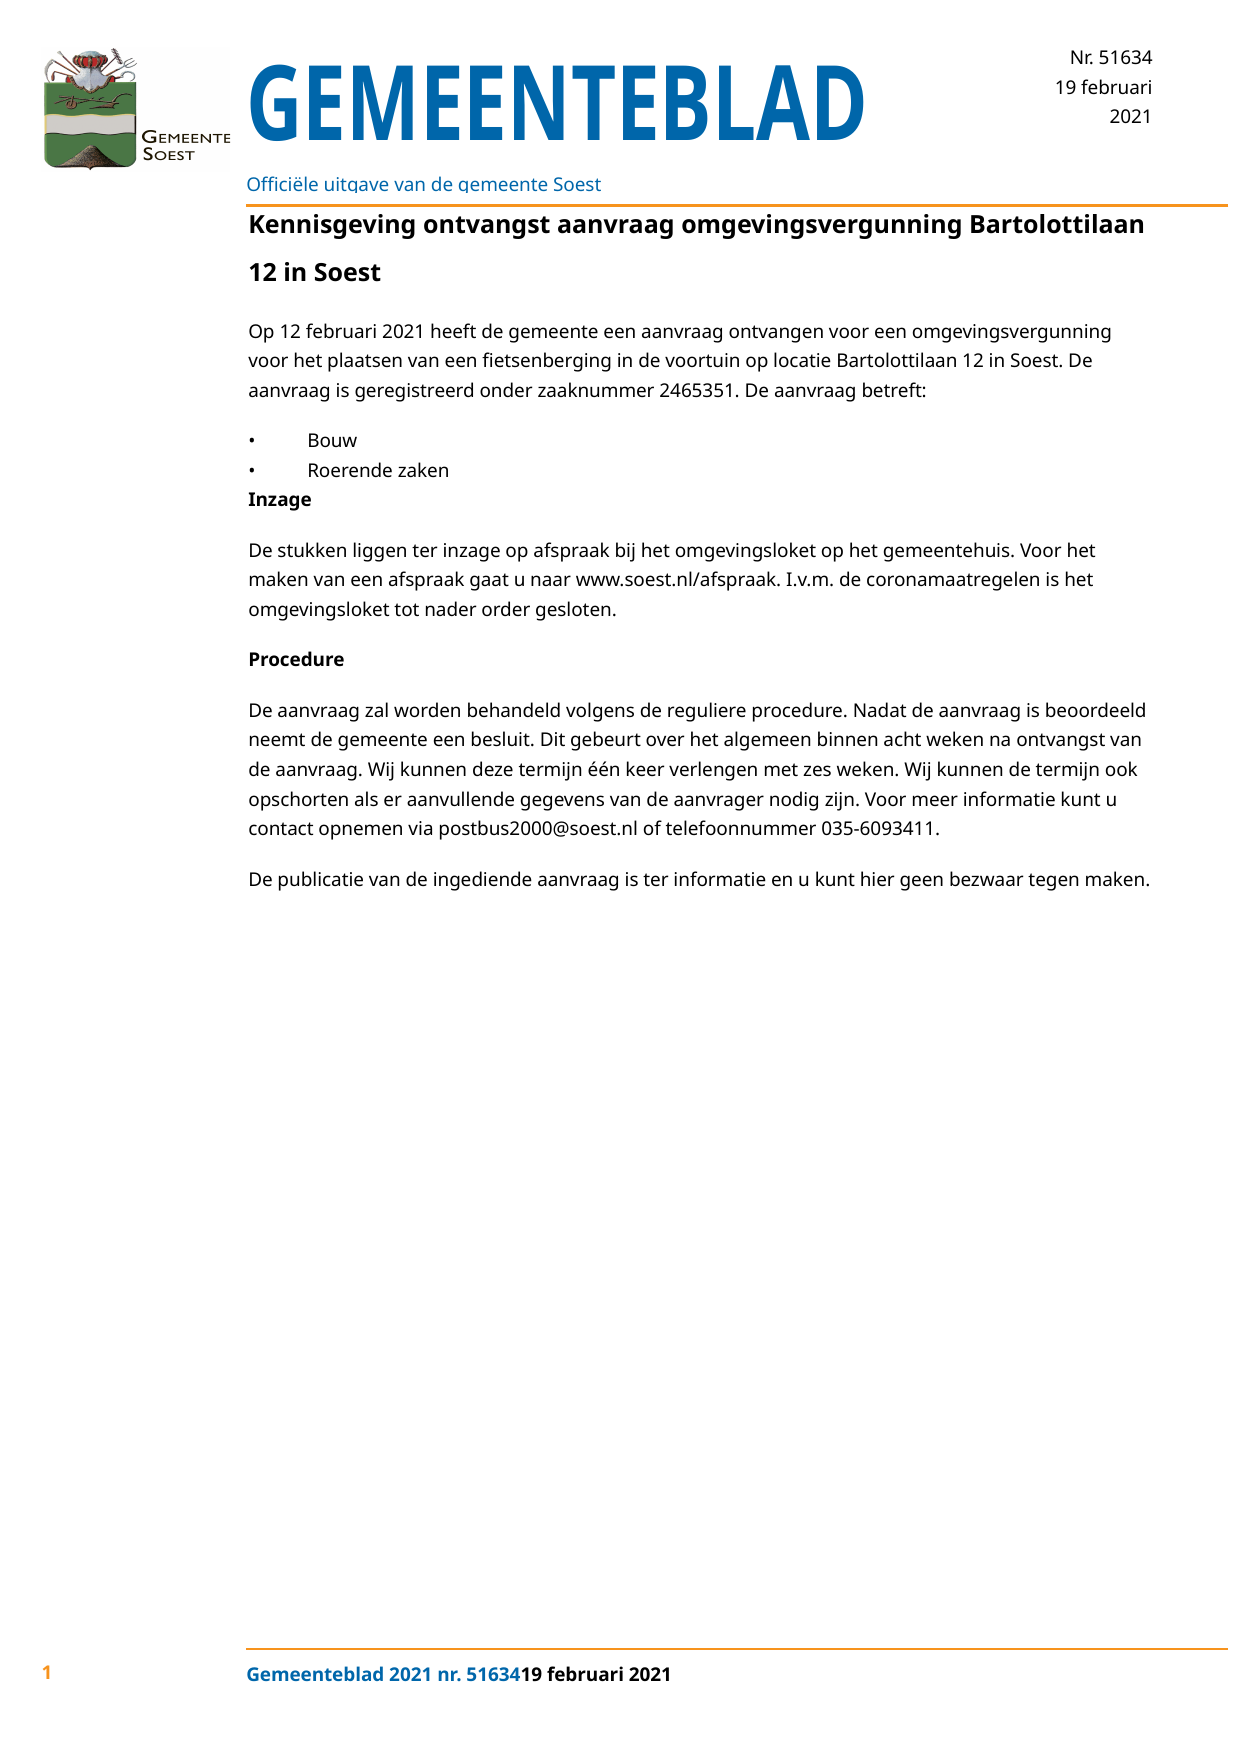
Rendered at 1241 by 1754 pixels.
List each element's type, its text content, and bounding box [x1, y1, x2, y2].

picture [41, 47, 231, 172]
list Bouw [248, 427, 1152, 453]
text De aanvraag zal worden behandeld volgens de reguliere procedure. Nadat de aanvraag is beoordeeld neemt de gemeente een besluit. Dit gebeurt over het algemeen binnen acht weken na ontvangst van de aanvraag. Wij kunnen deze termijn één keer verlengen met zes weken. Wij kunnen de termijn ook opschorten als er aanvullende gegevens van de aanvrager nodig zijn. Voor meer informatie kunt u contact opnemen via postbus2000@soest.nl of telefoonnummer 035-6093411. [248, 697, 1152, 841]
text Op 12 februari 2021 heeft de gemeente een aanvraag ontvangen voor een omgevingsvergunning voor het plaatsen van een fietsenberging in de voortuin op locatie Bartolottilaan 12 in Soest. De aanvraag is geregistreerd onder zaaknummer 2465351. De aanvraag betreft: [248, 318, 1152, 403]
text Kennisgeving ontvangst aanvraag omgevingsvergunning Bartolottilaan 12 in Soest [248, 207, 1152, 288]
text Procedure [248, 647, 1152, 672]
text Inzage [248, 487, 1152, 512]
text De publicatie van de ingediende aanvraag is ter informatie en u kunt hier geen bezwaar tegen maken. [248, 866, 1152, 892]
text De stukken liggen ter inzage op afspraak bij het omgevingsloket op het gemeentehuis. Voor het maken van een afspraak gaat u naar www.soest.nl/afspraak. I.v.m. de coronamaatregelen is het omgevingsloket tot nader order gesloten. [248, 537, 1152, 622]
list Roerende zaken [248, 457, 1152, 483]
